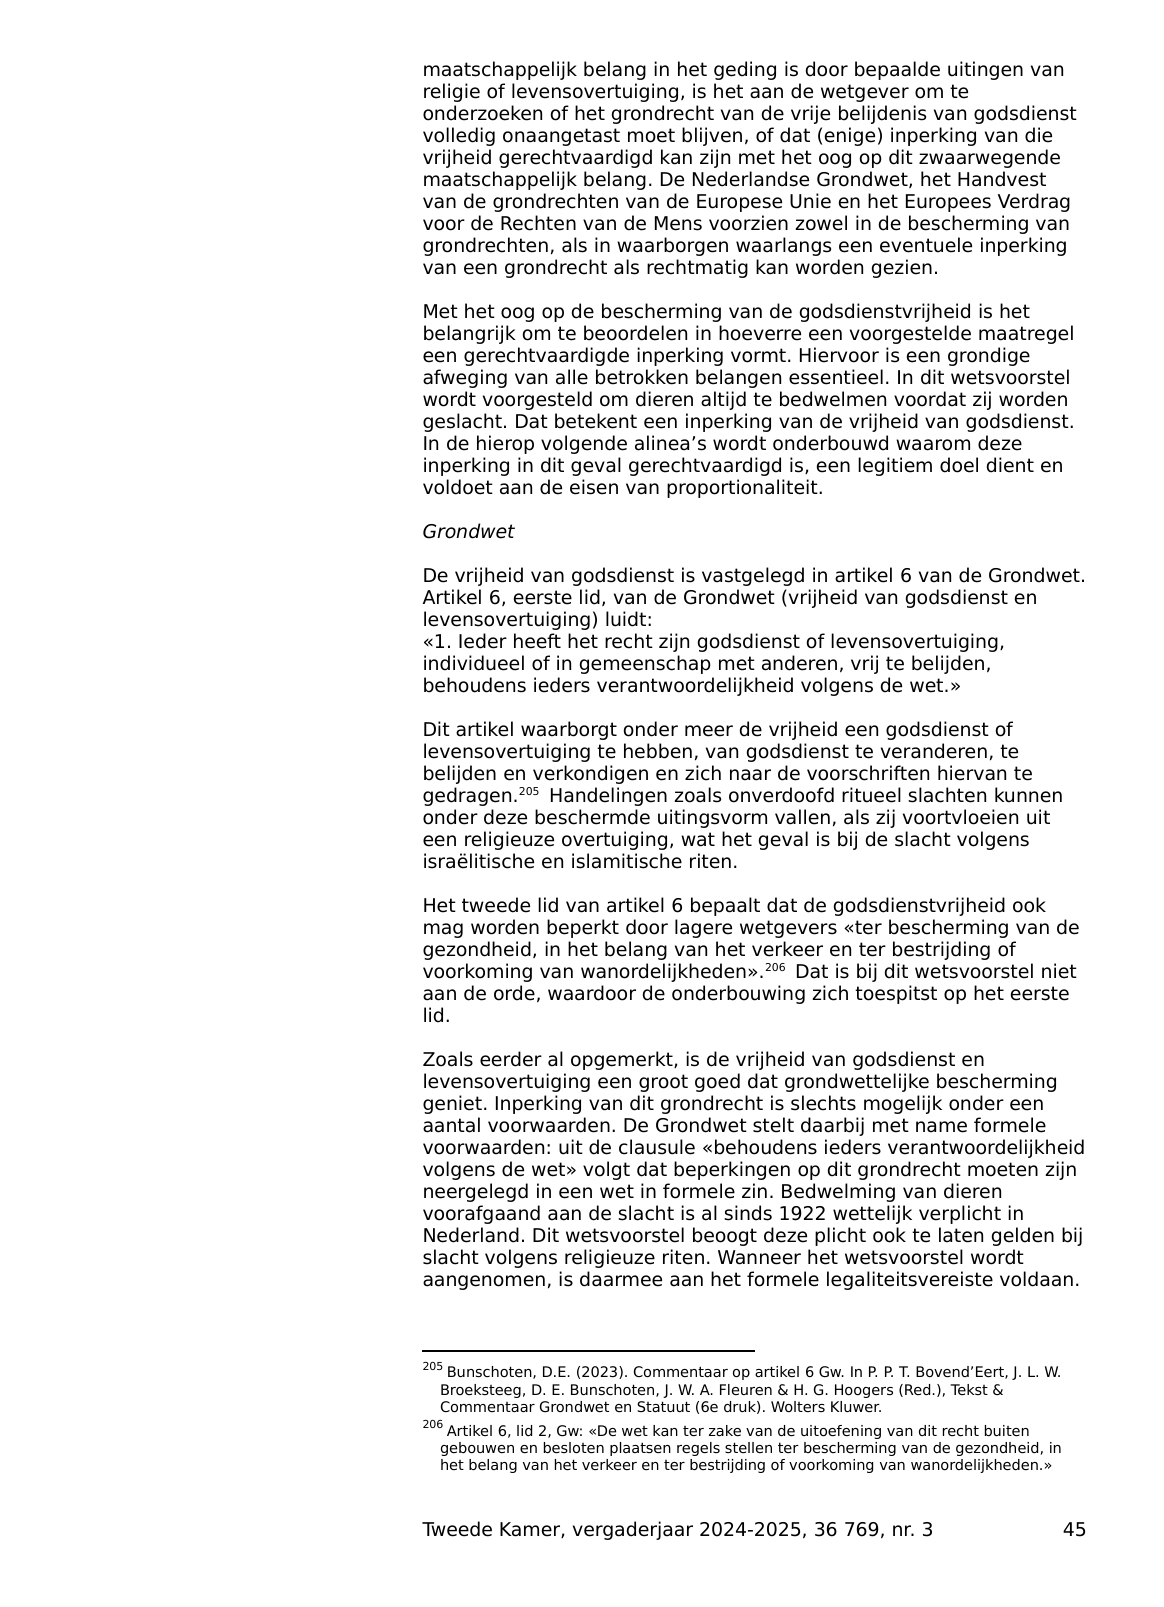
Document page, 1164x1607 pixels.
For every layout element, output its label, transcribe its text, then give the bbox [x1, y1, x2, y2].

text Dit artikel waarborgt onder meer de vrijheid een godsdienst of levensovertuiging te hebben, van godsdienst te veranderen, te belijden en verkondigen en zich naar de voorschriften hiervan te gedragen. Handelingen zoals onverdoofd ritueel slachten kunnen onder deze beschermde uitingsvorm vallen, als zij voortvloeien uit een religieuze overtuiging, wat het geval is bij de slacht volgens israëlitische en islamitische riten. [422, 719, 1087, 873]
text Met het oog op de bescherming van de godsdienstvrijheid is het belangrijk om te beoordelen in hoeverre een voorgestelde maatregel een gerechtvaardigde inperking vormt. Hiervoor is een grondige afweging van alle betrokken belangen essentieel. In dit wetsvoorstel wordt voorgesteld om dieren altijd te bedwelmen voordat zij worden geslacht. Dat betekent een inperking van de vrijheid van godsdienst. In de hierop volgende alinea’s wordt onderbouwd waarom deze inperking in dit geval gerechtvaardigd is, een legitiem doel dient en voldoet aan de eisen van proportionaliteit. [422, 301, 1087, 499]
subtitle Grondwet [422, 521, 1087, 543]
text Bunschoten, D.E. (2023). Commentaar op artikel 6 Gw. In P. P. T. Bovend’Eert, J. L. W. Broeksteeg, D. E. Bunschoten, J. W. A. Fleuren & H. G. Hoogers (Red.), Tekst & Commentaar Grondwet en Statuut (6e druk). Wolters Kluwer. [422, 1360, 1087, 1416]
text De vrijheid van godsdienst is vastgelegd in artikel 6 van de Grondwet. Artikel 6, eerste lid, van de Grondwet (vrijheid van godsdienst en levensovertuiging) luidt: [422, 565, 1087, 631]
text Artikel 6, lid 2, Gw: «De wet kan ter zake van de uitoefening van dit recht buiten gebouwen en besloten plaatsen regels stellen ter bescherming van de gezondheid, in het belang van het verkeer en ter bestrijding of voorkoming van wanordelijkheden.» [422, 1418, 1087, 1474]
text Het tweede lid van artikel 6 bepaalt dat de godsdienstvrijheid ook mag worden beperkt door lagere wetgevers «ter bescherming van de gezondheid, in het belang van het verkeer en ter bestrijding of voorkoming van wanordelijkheden». Dat is bij dit wetsvoorstel niet aan de orde, waardoor de onderbouwing zich toespitst op het eerste lid. [422, 895, 1087, 1027]
text maatschappelijk belang in het geding is door bepaalde uitingen van religie of levensovertuiging, is het aan de wetgever om te onderzoeken of het grondrecht van de vrije belijdenis van godsdienst volledig onaangetast moet blijven, of dat (enige) inperking van die vrijheid gerechtvaardigd kan zijn met het oog op dit zwaarwegende maatschappelijk belang. De Nederlandse Grondwet, het Handvest van de grondrechten van de Europese Unie en het Europees Verdrag voor de Rechten van de Mens voorzien zowel in de bescherming van grondrechten, als in waarborgen waarlangs een eventuele inperking van een grondrecht als rechtmatig kan worden gezien. [422, 59, 1087, 279]
text Zoals eerder al opgemerkt, is de vrijheid van godsdienst en levensovertuiging een groot goed dat grondwettelijke bescherming geniet. Inperking van dit grondrecht is slechts mogelijk onder een aantal voorwaarden. De Grondwet stelt daarbij met name formele voorwaarden: uit de clausule «behoudens ieders verantwoordelijkheid volgens de wet» volgt dat beperkingen op dit grondrecht moeten zijn neergelegd in een wet in formele zin. Bedwelming van dieren voorafgaand aan de slacht is al sinds 1922 wettelijk verplicht in Nederland. Dit wetsvoorstel beoogt deze plicht ook te laten gelden bij slacht volgens religieuze riten. Wanneer het wetsvoorstel wordt aangenomen, is daarmee aan het formele legaliteitsvereiste voldaan. [422, 1049, 1087, 1291]
text «1. Ieder heeft het recht zijn godsdienst of levensovertuiging, individueel of in gemeenschap met anderen, vrij te belijden, behoudens ieders verantwoordelijkheid volgens de wet.» [422, 631, 1087, 697]
